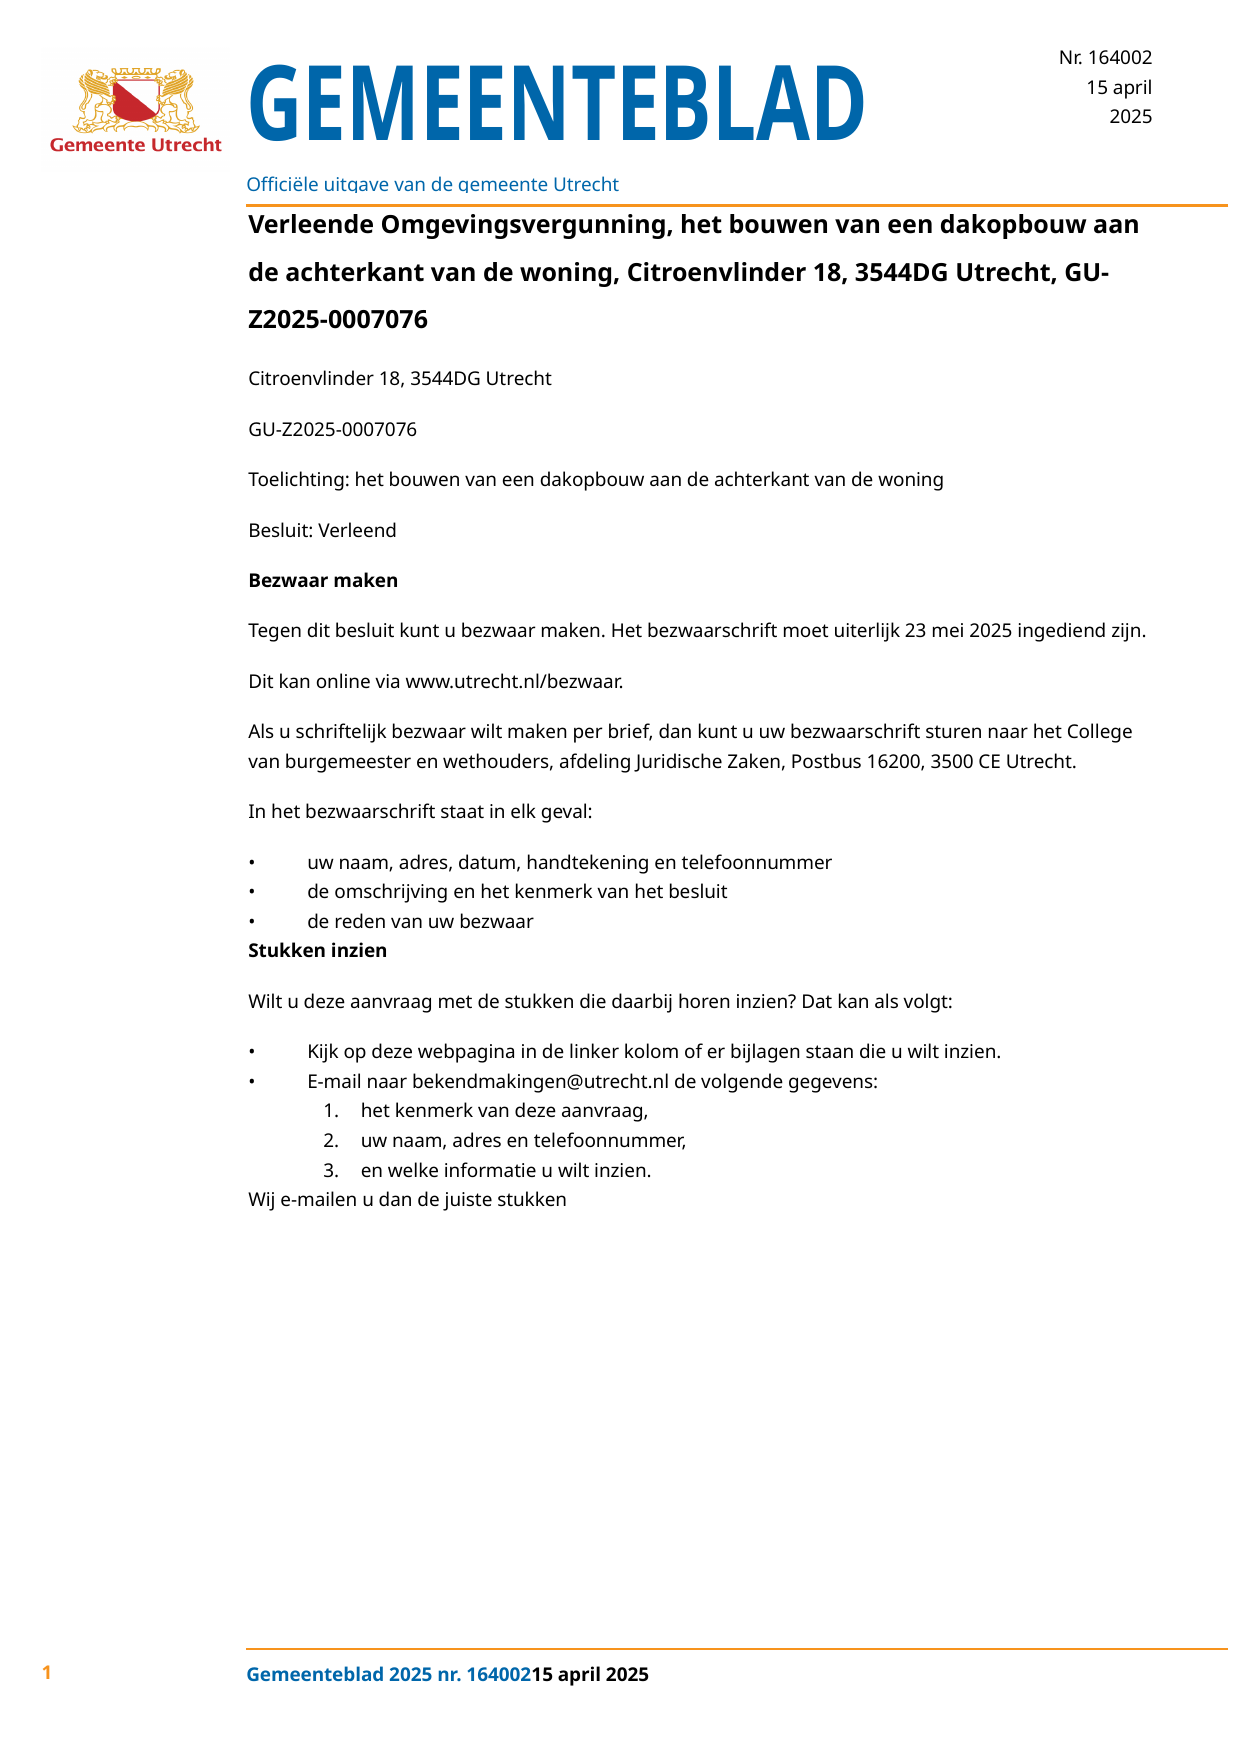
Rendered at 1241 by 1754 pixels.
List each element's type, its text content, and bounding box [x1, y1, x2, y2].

text In het bezwaarschrift staat in elk geval: [248, 798, 1152, 824]
list Kijk op deze webpagina in de linker kolom of er bijlagen staan die u wilt inzien. [248, 1038, 1152, 1064]
text Toelichting: het bouwen van een dakopbouw aan de achterkant van de woning [248, 466, 1152, 492]
text Wilt u deze aanvraag met de stukken die daarbij horen inzien? Dat kan als volgt: [248, 988, 1152, 1014]
text Besluit: Verleend [248, 517, 1152, 542]
list en welke informatie u wilt inzien. [323, 1157, 1152, 1182]
list E-mail naar bekendmakingen@utrecht.nl de volgende gegevens: [248, 1068, 1152, 1094]
text Dit kan online via www.utrecht.nl/bezwaar. [248, 668, 1152, 694]
list uw naam, adres, datum, handtekening en telefoonnummer [248, 849, 1152, 874]
text Stukken inzien [248, 938, 1152, 963]
list de omschrijving en het kenmerk van het besluit [248, 878, 1152, 904]
list het kenmerk van deze aanvraag, [323, 1098, 1152, 1123]
text Verleende Omgevingsvergunning, het bouwen van een dakopbouw aan de achterkant van de woning, Citroenvlinder 18, 3544DG Utrecht, GU-Z2025-0007076 [248, 207, 1152, 336]
text Tegen dit besluit kunt u bezwaar maken. Het bezwaarschrift moet uiterlijk 23 mei 2025 ingediend zijn. [248, 618, 1152, 643]
list de reden van uw bezwaar [248, 908, 1152, 934]
text Bezwaar maken [248, 567, 1152, 593]
text GU-Z2025-0007076 [248, 416, 1152, 442]
text Als u schriftelijk bezwaar wilt maken per brief, dan kunt u uw bezwaarschrift sturen naar het College van burgemeester en wethouders, afdeling Juridische Zaken, Postbus 16200, 3500 CE Utrecht. [248, 718, 1152, 774]
text Wij e-mailen u dan de juiste stukken [248, 1186, 1152, 1212]
text Citroenvlinder 18, 3544DG Utrecht [248, 366, 1152, 391]
list uw naam, adres en telefoonnummer, [323, 1127, 1152, 1153]
picture [41, 47, 231, 172]
